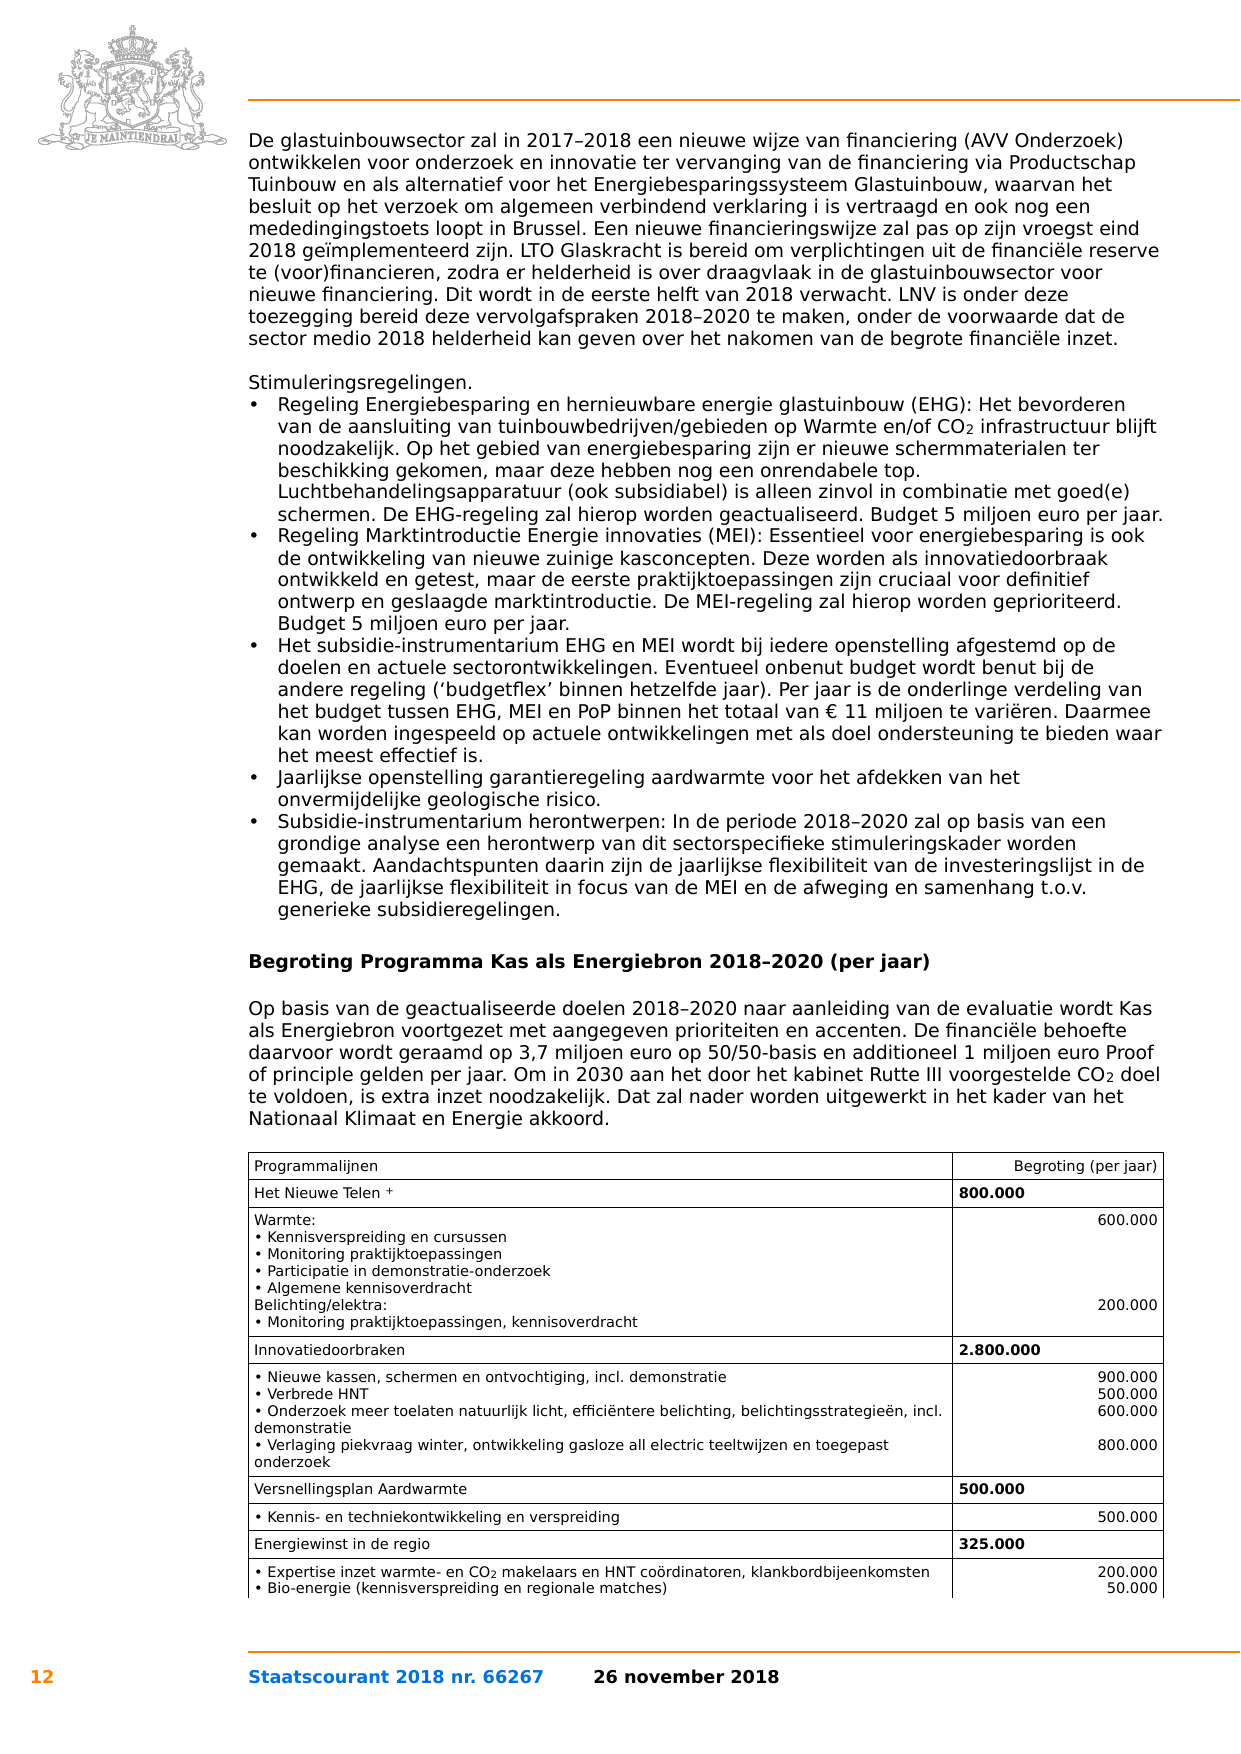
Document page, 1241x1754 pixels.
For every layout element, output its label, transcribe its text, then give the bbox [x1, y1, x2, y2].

subtitle Begroting Programma Kas als Energiebron 2018–2020 (per jaar) [248, 951, 1163, 973]
table_cell 800.000 [953, 1437, 1163, 1476]
table_cell 500.000 [953, 1477, 1163, 1503]
text • Jaarlijkse openstelling garantieregeling aardwarmte voor het afdekken van het onvermijdelijke geologische risico. [248, 767, 1163, 811]
text • Regeling Marktintroductie Energie innovaties (MEI): Essentieel voor energiebesparing is ook de ontwikkeling van nieuwe zuinige kasconcepten. Deze worden als innovatiedoorbraak ontwikkeld en getest, maar de eerste praktijktoepassingen zijn cruciaal voor definitief ontwerp en geslaagde marktintroductie. De MEI-regeling zal hierop worden geprioriteerd. Budget 5 miljoen euro per jaar. [248, 525, 1163, 635]
text • Het subsidie-instrumentarium EHG en MEI wordt bij iedere openstelling afgestemd op de doelen en actuele sectorontwikkelingen. Eventueel onbenut budget wordt benut bij de andere regeling (‘budgetflex’ binnen hetzelfde jaar). Per jaar is de onderlinge verdeling van het budget tussen EHG, MEI en PoP binnen het totaal van € 11 miljoen te variëren. Daarmee kan worden ingespeeld op actuele ontwikkelingen met als doel ondersteuning te bieden waar het meest effectief is. [248, 635, 1163, 767]
table_cell 500.000 [953, 1386, 1163, 1403]
table_header Programmalijnen [249, 1153, 952, 1179]
table_cell 2.800.000 [953, 1337, 1163, 1363]
text Op basis van de geactualiseerde doelen 2018–2020 naar aanleiding van de evaluatie wordt Kas als Energiebron voortgezet met aangegeven prioriteiten en accenten. De financiële behoefte daarvoor wordt geraamd op 3,7 miljoen euro op 50/50-basis en additioneel 1 miljoen euro Proof of principle gelden per jaar. Om in 2030 aan het door het kabinet Rutte III voorgestelde CO2 doel te voldoen, is extra inzet noodzakelijk. Dat zal nader worden uitgewerkt in het kader van het Nationaal Klimaat en Energie akkoord. [248, 998, 1163, 1130]
table_cell Versnellingsplan Aardwarmte [249, 1477, 952, 1503]
text • Regeling Energiebesparing en hernieuwbare energie glastuinbouw (EHG): Het bevorderen van de aansluiting van tuinbouwbedrijven/gebieden op Warmte en/of CO2 infrastructuur blijft noodzakelijk. Op het gebied van energiebesparing zijn er nieuwe schermmaterialen ter beschikking gekomen, maar deze hebben nog een onrendabele top. Luchtbehandelingsapparatuur (ook subsidiabel) is alleen zinvol in combinatie met goed(e) schermen. De EHG-regeling zal hierop worden geactualiseerd. Budget 5 miljoen euro per jaar. [248, 393, 1163, 525]
table_cell 325.000 [953, 1531, 1163, 1558]
text Stimuleringsregelingen. [248, 372, 1163, 393]
table_cell Warmte: • Kennisverspreiding en cursussen • Monitoring praktijktoepassingen • Participatie in demonstratie-onderzoek • Algemene kennisoverdracht [249, 1208, 952, 1297]
table_cell 600.000 [953, 1208, 1163, 1297]
table_cell • Nieuwe kassen, schermen en ontvochtiging, incl. demonstratie [249, 1364, 952, 1386]
table_cell 200.000 [953, 1297, 1163, 1336]
table_cell • Verlaging piekvraag winter, ontwikkeling gasloze all electric teeltwijzen en toegepast onderzoek [249, 1437, 952, 1476]
text • Subsidie-instrumentarium herontwerpen: In de periode 2018–2020 zal op basis van een grondige analyse een herontwerp van dit sectorspecifieke stimuleringskader worden gemaakt. Aandachtspunten daarin zijn de jaarlijkse flexibiliteit van de investeringslijst in de EHG, de jaarlijkse flexibiliteit in focus van de MEI en de afweging en samenhang t.o.v. generieke subsidieregelingen. [248, 811, 1163, 921]
table_cell • Onderzoek meer toelaten natuurlijk licht, efficiëntere belichting, belichtingsstrategieën, incl. demonstratie [249, 1403, 952, 1437]
table_cell • Expertise inzet warmte- en CO2 makelaars en HNT coördinatoren, klankbordbijeenkomsten [249, 1559, 952, 1580]
table_cell Energiewinst in de regio [249, 1531, 952, 1558]
table_cell 600.000 [953, 1403, 1163, 1437]
table_cell • Kennis- en techniekontwikkeling en verspreiding [249, 1504, 952, 1530]
table_cell Innovatiedoorbraken [249, 1337, 952, 1363]
table_cell 800.000 [953, 1180, 1163, 1207]
table_cell 200.000 [953, 1559, 1163, 1580]
table_cell Belichting/elektra: • Monitoring praktijktoepassingen, kennisoverdracht [249, 1297, 952, 1336]
table_cell • Verbrede HNT [249, 1386, 952, 1403]
table_cell • Bio-energie (kennisverspreiding en regionale matches) [249, 1580, 952, 1597]
table_cell 500.000 [953, 1504, 1163, 1530]
table_cell Het Nieuwe Telen + [249, 1180, 952, 1207]
table_cell 900.000 [953, 1364, 1163, 1386]
table_header Begroting (per jaar) [953, 1153, 1163, 1179]
table_cell 50.000 [953, 1580, 1163, 1597]
picture [38, 25, 227, 150]
text De glastuinbouwsector zal in 2017–2018 een nieuwe wijze van financiering (AVV Onderzoek) ontwikkelen voor onderzoek en innovatie ter vervanging van de financiering via Productschap Tuinbouw en als alternatief voor het Energiebesparingssysteem Glastuinbouw, waarvan het besluit op het verzoek om algemeen verbindend verklaring i is vertraagd en ook nog een mededingingstoets loopt in Brussel. Een nieuwe financieringswijze zal pas op zijn vroegst eind 2018 geïmplementeerd zijn. LTO Glaskracht is bereid om verplichtingen uit de financiële reserve te (voor)financieren, zodra er helderheid is over draagvlaak in de glastuinbouwsector voor nieuwe financiering. Dit wordt in de eerste helft van 2018 verwacht. LNV is onder deze toezegging bereid deze vervolgafspraken 2018–2020 te maken, onder de voorwaarde dat de sector medio 2018 helderheid kan geven over het nakomen van de begrote financiële inzet. [248, 130, 1163, 350]
